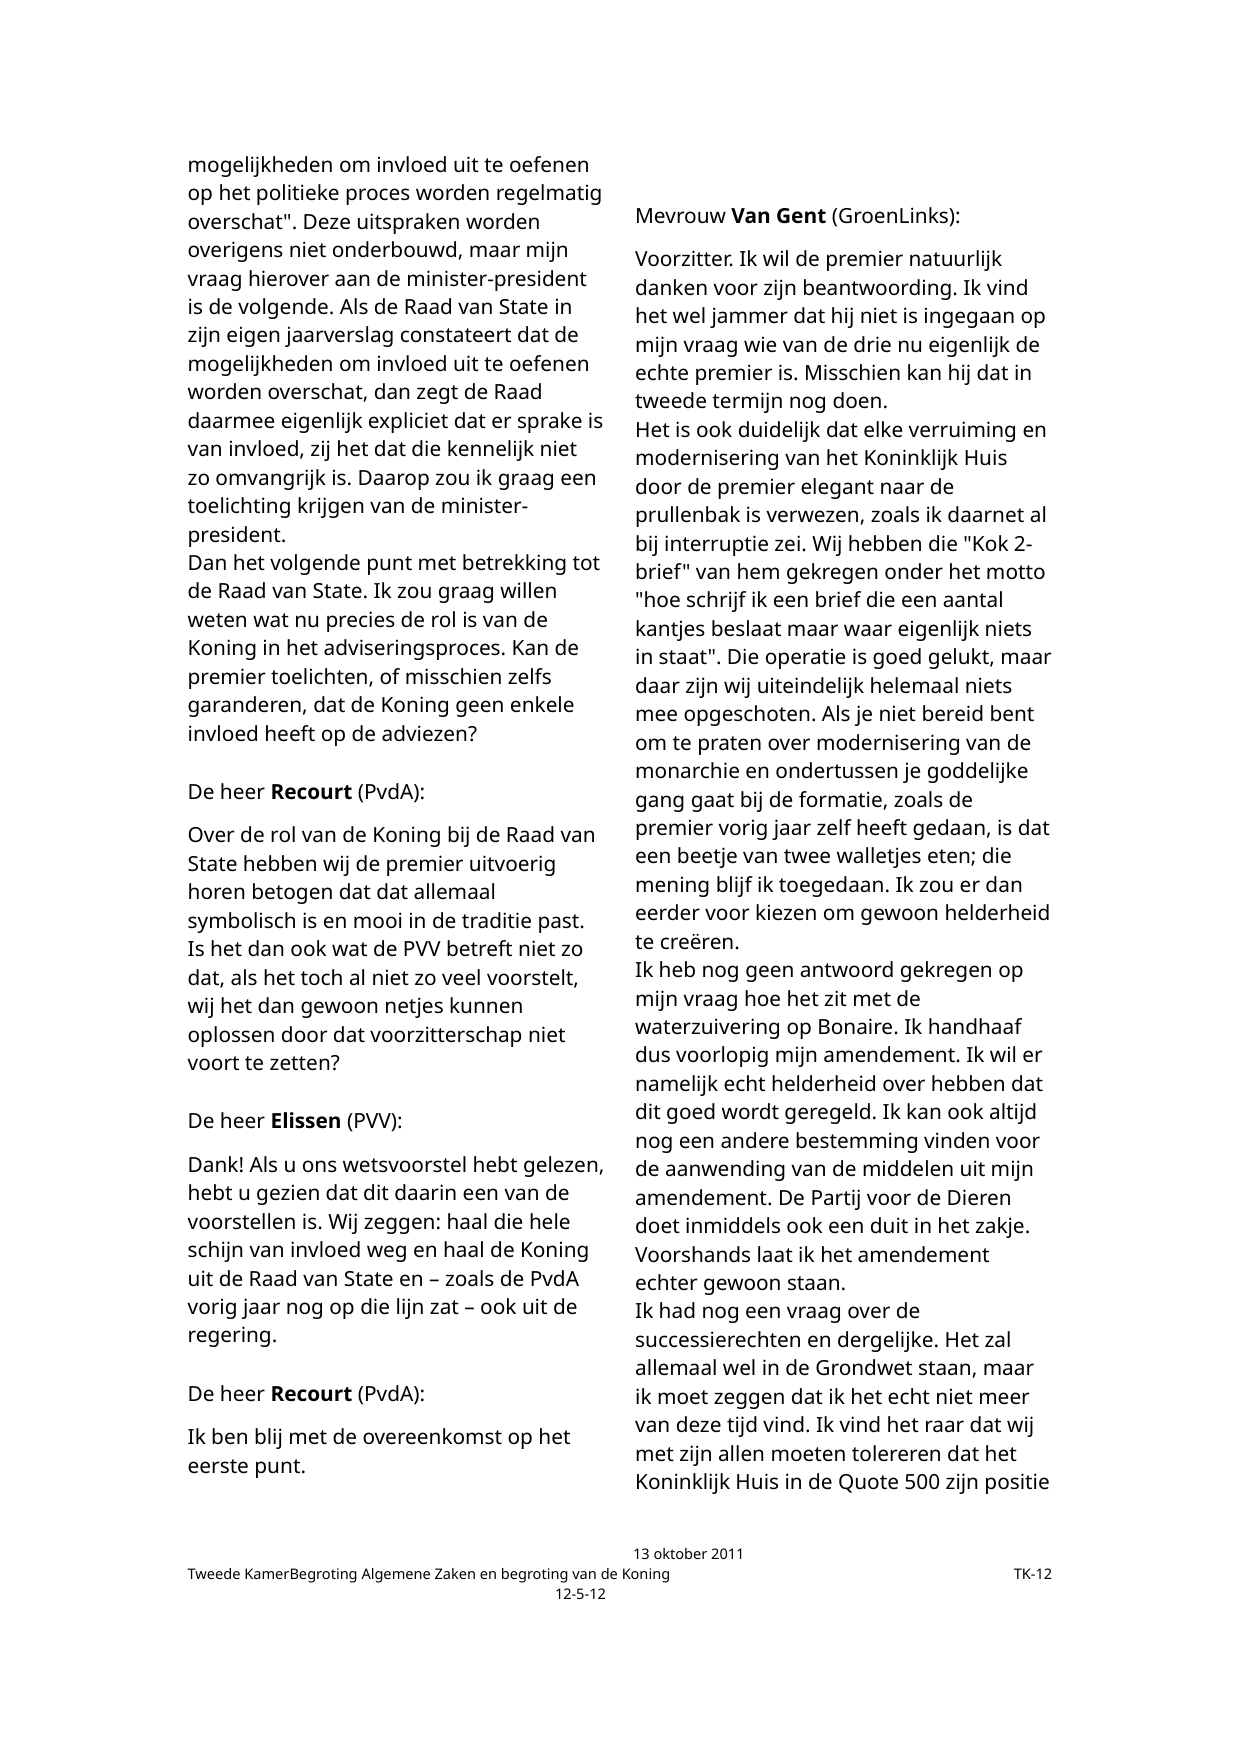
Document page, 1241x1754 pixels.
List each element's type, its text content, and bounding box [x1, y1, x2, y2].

text Dan het volgende punt met betrekking tot de Raad van State. Ik zou graag willen weten wat nu precies de rol is van de Koning in het adviseringsproces. Kan de premier toelichten, of misschien zelfs garanderen, dat de Koning geen enkele invloed heeft op de adviezen? [187, 548, 605, 747]
text Ik heb nog geen antwoord gekregen op mijn vraag hoe het zit met de waterzuivering op Bonaire. Ik handhaaf dus voorlopig mijn amendement. Ik wil er namelijk echt helderheid over hebben dat dit goed wordt geregeld. Ik kan ook altijd nog een andere bestemming vinden voor de aanwending van de middelen uit mijn amendement. De Partij voor de Dieren doet inmiddels ook een duit in het zakje. Voorshands laat ik het amendement echter gewoon staan. [635, 955, 1053, 1297]
text Voorzitter. Ik wil de premier natuurlijk danken voor zijn beantwoording. Ik vind het wel jammer dat hij niet is ingegaan op mijn vraag wie van de drie nu eigenlijk de echte premier is. Misschien kan hij dat in tweede termijn nog doen. [635, 244, 1053, 415]
text De heer Elissen (PVV): [187, 1107, 605, 1135]
text De heer Recourt (PvdA): [187, 777, 605, 806]
text Mevrouw Van Gent (GroenLinks): [635, 201, 1053, 229]
text Het is ook duidelijk dat elke verruiming en modernisering van het Koninklijk Huis door de premier elegant naar de prullenbak is verwezen, zoals ik daarnet al bij interruptie zei. Wij hebben die "Kok 2-brief" van hem gekregen onder het motto "hoe schrijf ik een brief die een aantal kantjes beslaat maar waar eigenlijk niets in staat". Die operatie is goed gelukt, maar daar zijn wij uiteindelijk helemaal niets mee opgeschoten. Als je niet bereid bent om te praten over modernisering van de monarchie en ondertussen je goddelijke gang gaat bij de formatie, zoals de premier vorig jaar zelf heeft gedaan, is dat een beetje van twee walletjes eten; die mening blijf ik toegedaan. Ik zou er dan eerder voor kiezen om gewoon helderheid te creëren. [635, 415, 1053, 955]
text Ik ben blij met de overeenkomst op het eerste punt. [187, 1422, 605, 1479]
text mogelijkheden om invloed uit te oefenen op het politieke proces worden regelmatig overschat". Deze uitspraken worden overigens niet onderbouwd, maar mijn vraag hierover aan de minister-president is de volgende. Als de Raad van State in zijn eigen jaarverslag constateert dat de mogelijkheden om invloed uit te oefenen worden overschat, dan zegt de Raad daarmee eigenlijk expliciet dat er sprake is van invloed, zij het dat die kennelijk niet zo omvangrijk is. Daarop zou ik graag een toelichting krijgen van de minister-president. [187, 150, 605, 548]
text  [635, 150, 1053, 178]
text Over de rol van de Koning bij de Raad van State hebben wij de premier uitvoerig horen betogen dat dat allemaal symbolisch is en mooi in de traditie past. Is het dan ook wat de PVV betreft niet zo dat, als het toch al niet zo veel voorstelt, wij het dan gewoon netjes kunnen oplossen door dat voorzitterschap niet voort te zetten? [187, 821, 605, 1077]
text Ik had nog een vraag over de successierechten en dergelijke. Het zal allemaal wel in de Grondwet staan, maar ik moet zeggen dat ik het echt niet meer van deze tijd vind. Ik vind het raar dat wij met zijn allen moeten tolereren dat het Koninklijk Huis in de Quote 500 zijn positie [635, 1297, 1053, 1496]
text De heer Recourt (PvdA): [187, 1379, 605, 1407]
text Dank! Als u ons wetsvoorstel hebt gelezen, hebt u gezien dat dit daarin een van de voorstellen is. Wij zeggen: haal die hele schijn van invloed weg en haal de Koning uit de Raad van State en – zoals de PvdA vorig jaar nog op die lijn zat – ook uit de regering. [187, 1150, 605, 1349]
